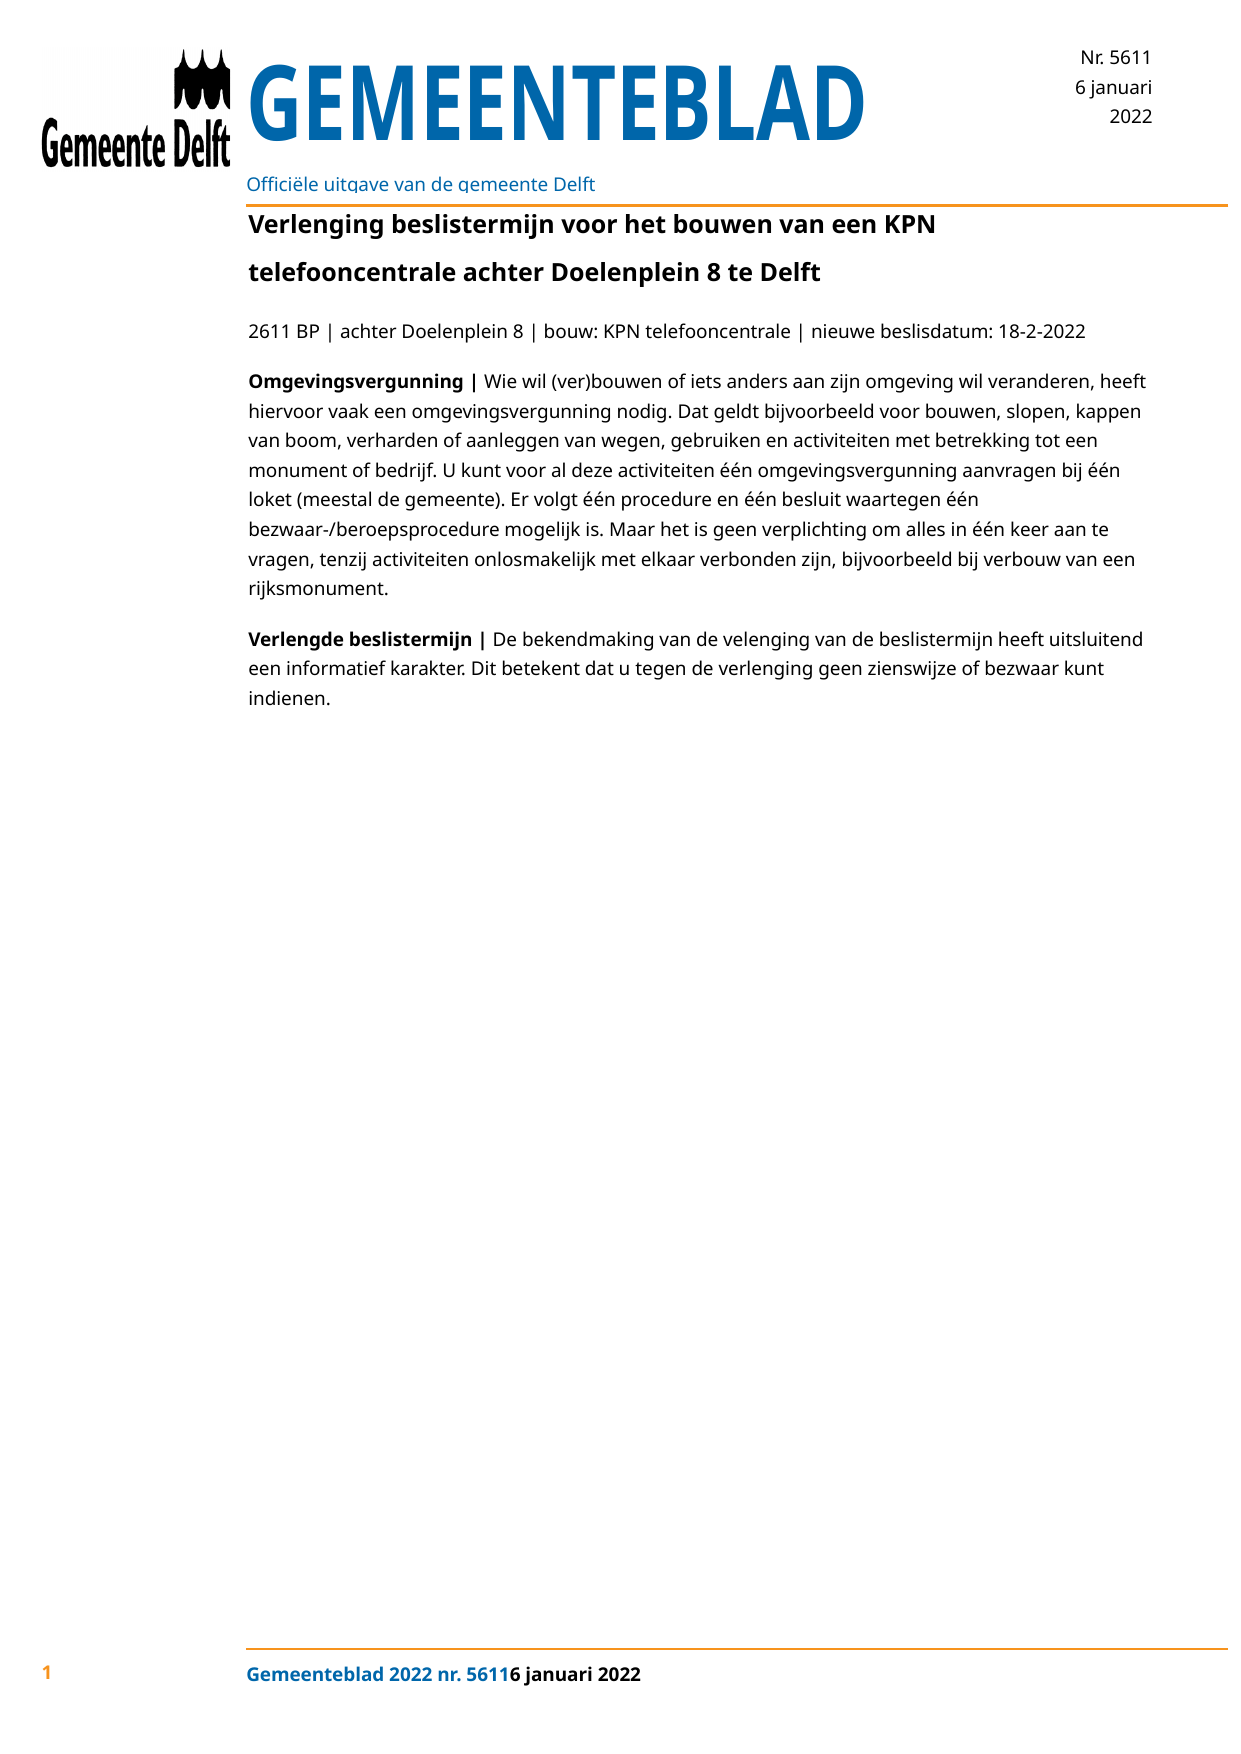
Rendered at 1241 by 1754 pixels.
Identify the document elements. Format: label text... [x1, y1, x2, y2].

text Verlengde beslistermijn | De bekendmaking van de velenging van de beslistermijn heeft uitsluitend een informatief karakter. Dit betekent dat u tegen de verlenging geen zienswijze of bezwaar kunt indienen. [248, 626, 1152, 711]
text Omgevingsvergunning | Wie wil (ver)bouwen of iets anders aan zijn omgeving wil veranderen, heeft hiervoor vaak een omgevingsvergunning nodig. Dat geldt bijvoorbeeld voor bouwen, slopen, kappen van boom, verharden of aanleggen van wegen, gebruiken en activiteiten met betrekking tot een monument of bedrijf. U kunt voor al deze activiteiten één omgevingsvergunning aanvragen bij één loket (meestal de gemeente). Er volgt één procedure en één besluit waartegen één bezwaar-/beroepsprocedure mogelijk is. Maar het is geen verplichting om alles in één keer aan te vragen, tenzij activiteiten onlosmakelijk met elkaar verbonden zijn, bijvoorbeeld bij verbouw van een rijksmonument. [248, 368, 1152, 601]
text Verlenging beslistermijn voor het bouwen van een KPN telefooncentrale achter Doelenplein 8 te Delft [248, 207, 1152, 288]
picture [41, 47, 231, 172]
text 2611 BP | achter Doelenplein 8 | bouw: KPN telefooncentrale | nieuwe beslisdatum: 18-2-2022 [248, 318, 1152, 344]
